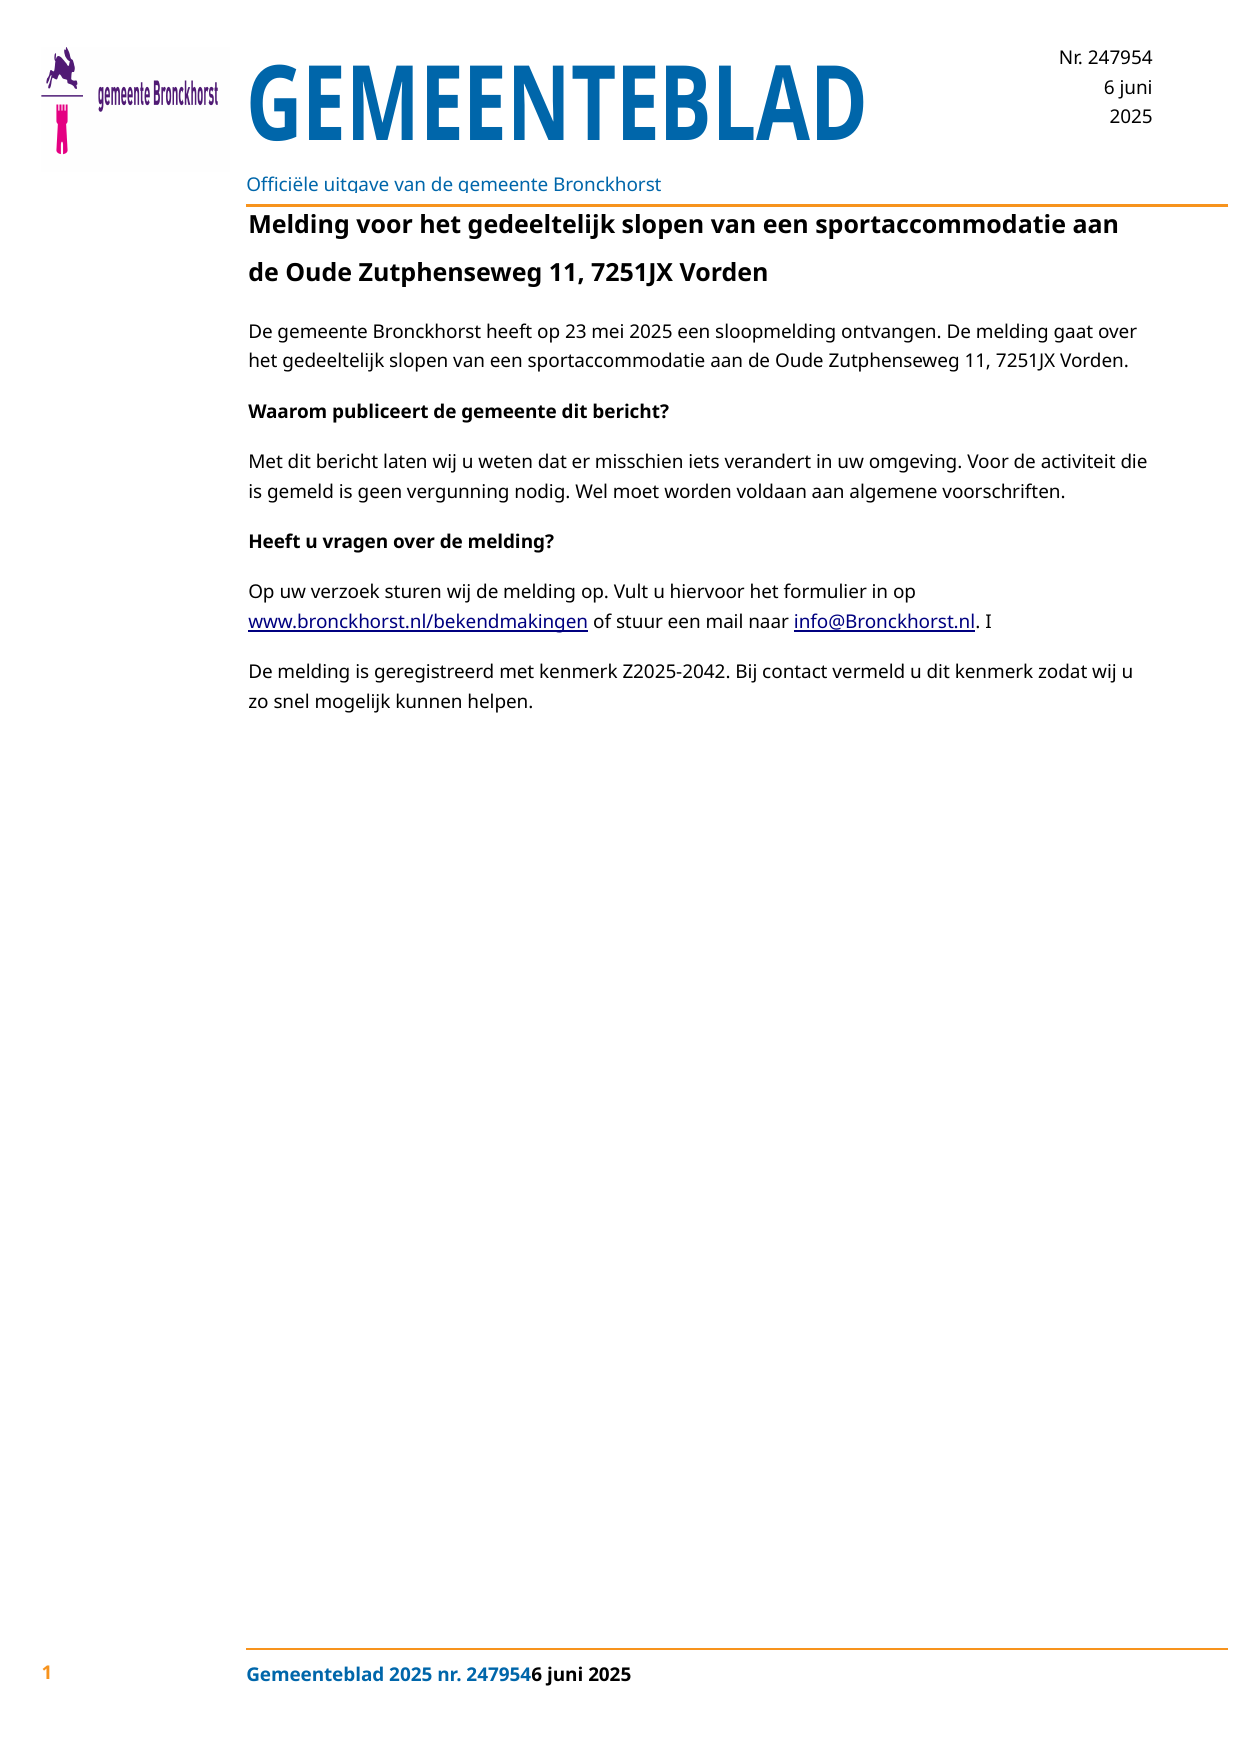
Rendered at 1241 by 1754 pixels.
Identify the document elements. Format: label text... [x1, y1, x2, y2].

text Heeft u vragen over de melding? [248, 528, 1152, 554]
text De gemeente Bronckhorst heeft op 23 mei 2025 een sloopmelding ontvangen. De melding gaat over het gedeeltelijk slopen van een sportaccommodatie aan de Oude Zutphenseweg 11, 7251JX Vorden. [248, 318, 1152, 373]
text Met dit bericht laten wij u weten dat er misschien iets verandert in uw omgeving. Voor de activiteit die is gemeld is geen vergunning nodig. Wel moet worden voldaan aan algemene voorschriften. [248, 448, 1152, 504]
text Waarom publiceert de gemeente dit bericht? [248, 398, 1152, 424]
picture [41, 47, 231, 172]
text Melding voor het gedeeltelijk slopen van een sportaccommodatie aan de Oude Zutphenseweg 11, 7251JX Vorden [248, 207, 1152, 288]
text Op uw verzoek sturen wij de melding op. Vult u hiervoor het formulier in op www.bronckhorst.nl/bekendmakingen of stuur een mail naar info@Bronckhorst.nl. I [248, 579, 1152, 634]
text De melding is geregistreerd met kenmerk Z2025-2042. Bij contact vermeld u dit kenmerk zodat wij u zo snel mogelijk kunnen helpen. [248, 659, 1152, 714]
